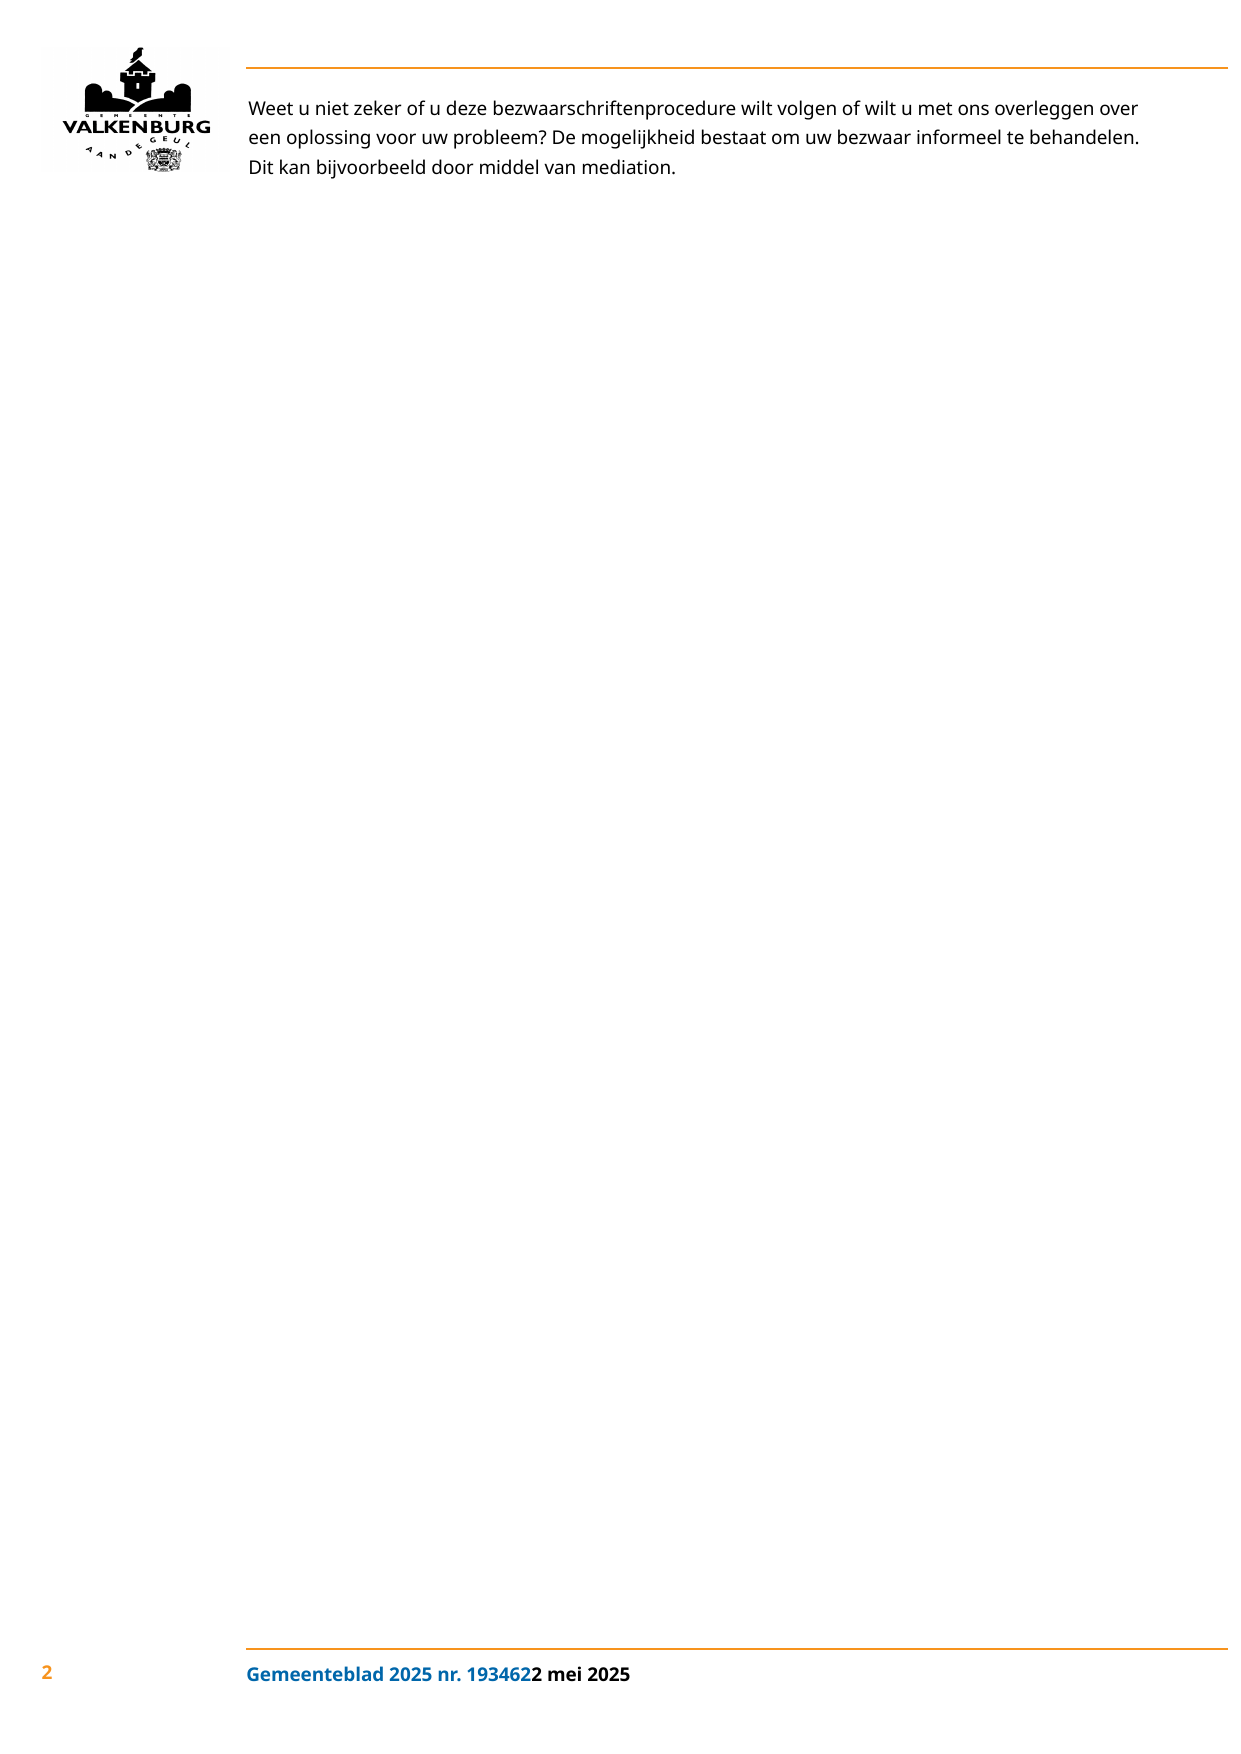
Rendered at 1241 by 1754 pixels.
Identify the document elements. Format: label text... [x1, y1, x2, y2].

text Weet u niet zeker of u deze bezwaarschriftenprocedure wilt volgen of wilt u met ons overleggen over een oplossing voor uw probleem? De mogelijkheid bestaat om uw bezwaar informeel te behandelen. Dit kan bijvoorbeeld door middel van mediation. [248, 95, 1152, 180]
picture [41, 47, 231, 172]
